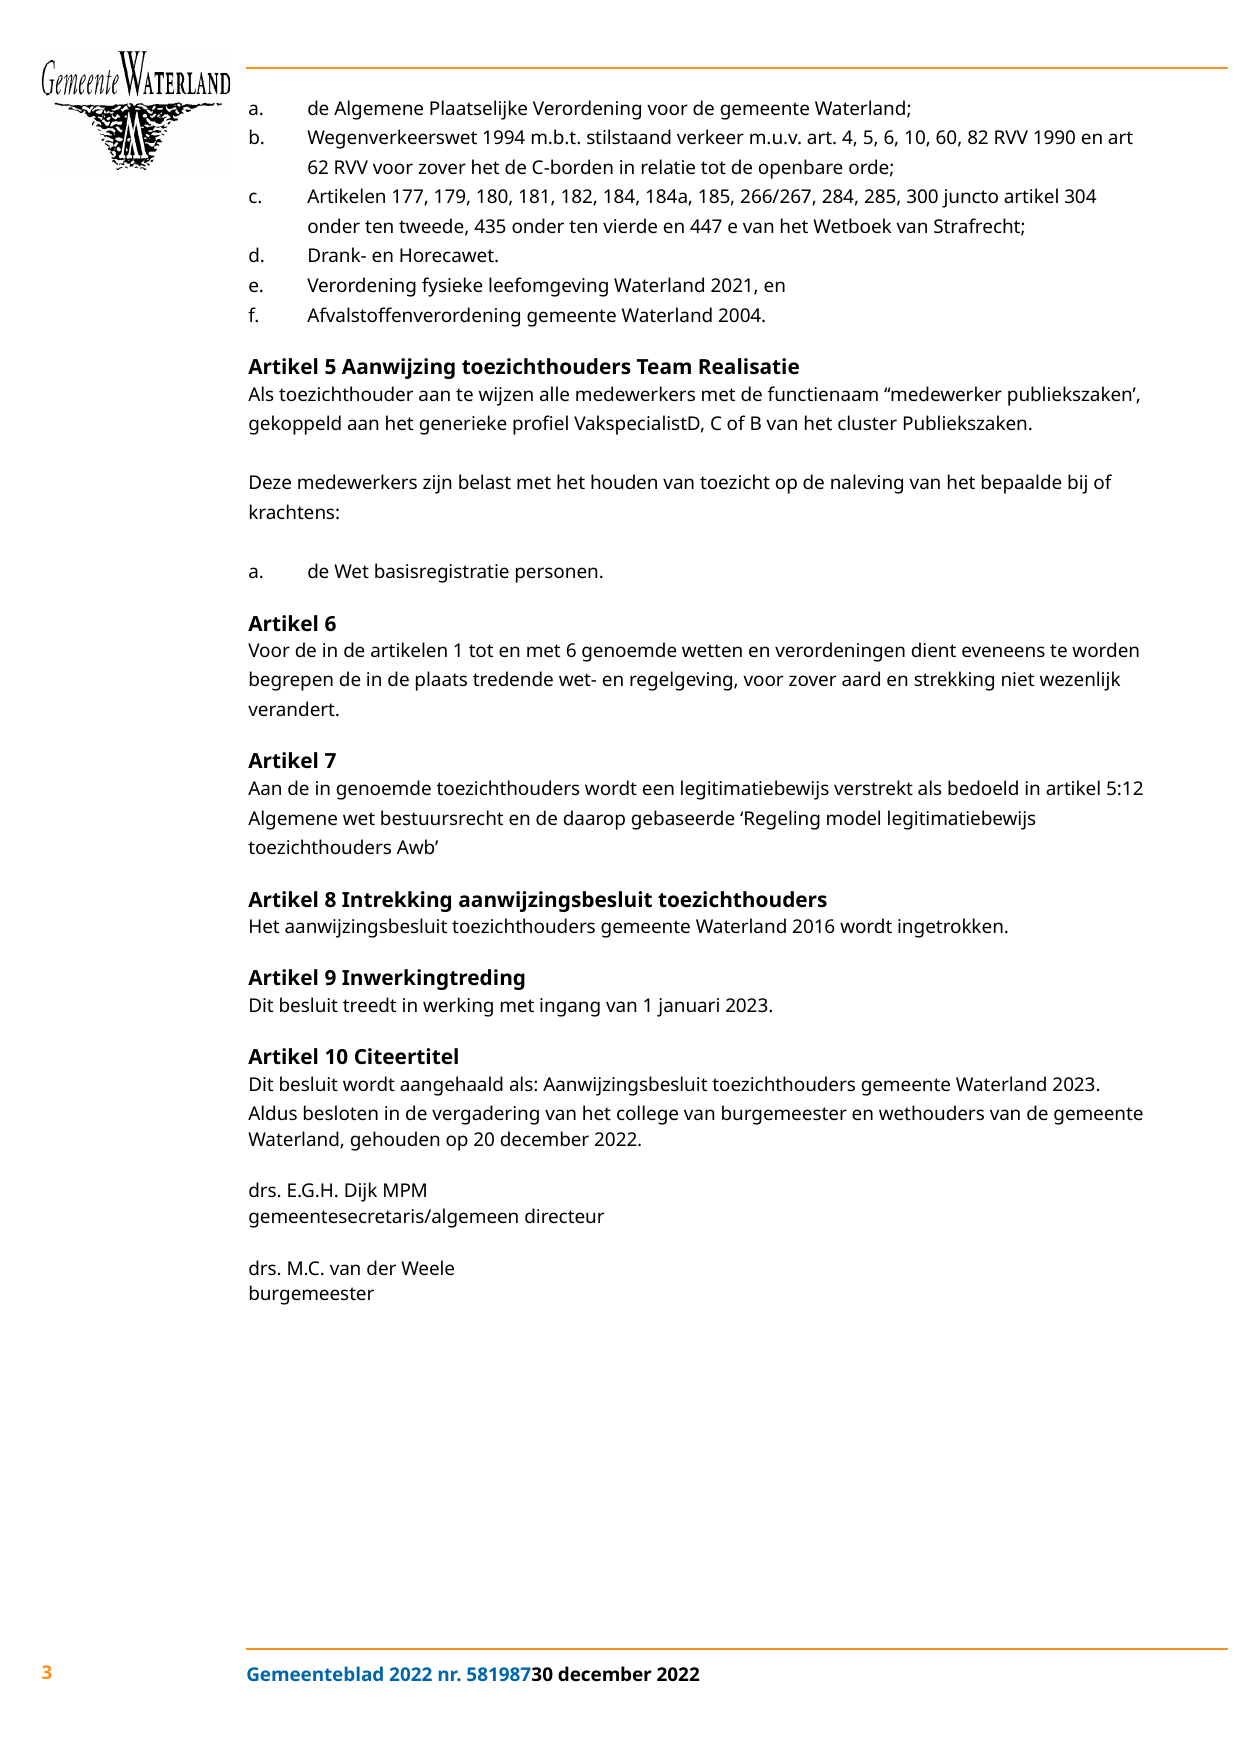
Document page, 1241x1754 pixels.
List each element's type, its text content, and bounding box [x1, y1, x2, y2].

text Artikel 5 Aanwijzing toezichthouders Team Realisatie [248, 352, 1152, 381]
list de Algemene Plaatselijke Verordening voor de gemeente Waterland; [248, 95, 1152, 121]
text Aan de in genoemde toezichthouders wordt een legitimatiebewijs verstrekt als bedoeld in artikel 5:12 Algemene wet bestuursrecht en de daarop gebaseerde ‘Regeling model legitimatiebewijs toezichthouders Awb’ [248, 775, 1152, 860]
text Dit besluit wordt aangehaald als: Aanwijzingsbesluit toezichthouders gemeente Waterland 2023. [248, 1071, 1152, 1097]
text drs. E.G.H. Dijk MPM [248, 1178, 1152, 1203]
list Verordening fysieke leefomgeving Waterland 2021, en [248, 272, 1152, 298]
text Dit besluit treedt in werking met ingang van 1 januari 2023. [248, 992, 1152, 1018]
text Aldus besloten in de vergadering van het college van burgemeester en wethouders van de gemeente Waterland, gehouden op 20 december 2022. [248, 1100, 1152, 1152]
text Artikel 9 Inwerkingtreding [248, 963, 1152, 992]
text burgemeester [248, 1281, 1152, 1306]
text Artikel 10 Citeertitel [248, 1042, 1152, 1071]
list Wegenverkeerswet 1994 m.b.t. stilstaand verkeer m.u.v. art. 4, 5, 6, 10, 60, 82 RVV 1990 en art 62 RVV voor zover het de C-borden in relatie tot de openbare orde; [248, 124, 1152, 180]
text gemeentesecretaris/algemeen directeur [248, 1203, 1152, 1229]
text drs. M.C. van der Weele [248, 1255, 1152, 1281]
text Artikel 8 Intrekking aanwijzingsbesluit toezichthouders [248, 885, 1152, 913]
list Drank- en Horecawet. [248, 243, 1152, 268]
text Artikel 7 [248, 747, 1152, 775]
list Artikelen 177, 179, 180, 181, 182, 184, 184a, 185, 266/267, 284, 285, 300 juncto artikel 304 onder ten tweede, 435 onder ten vierde en 447 e van het Wetboek van Strafrecht; [248, 183, 1152, 239]
text Artikel 6 [248, 609, 1152, 637]
list de Wet basisregistratie personen. [248, 558, 1152, 584]
list Afvalstoffenverordening gemeente Waterland 2004. [248, 302, 1152, 328]
text Deze medewerkers zijn belast met het houden van toezicht op de naleving van het bepaalde bij of krachtens: [248, 469, 1152, 525]
text Als toezichthouder aan te wijzen alle medewerkers met de functienaam ‘‘medewerker publiekszaken’, gekoppeld aan het generieke profiel VakspecialistD, C of B van het cluster Publiekszaken. [248, 381, 1152, 436]
text Het aanwijzingsbesluit toezichthouders gemeente Waterland 2016 wordt ingetrokken. [248, 913, 1152, 939]
picture [41, 47, 231, 172]
text Voor de in de artikelen 1 tot en met 6 genoemde wetten en verordeningen dient eveneens te worden begrepen de in de plaats tredende wet- en regelgeving, voor zover aard en strekking niet wezenlijk verandert. [248, 637, 1152, 722]
